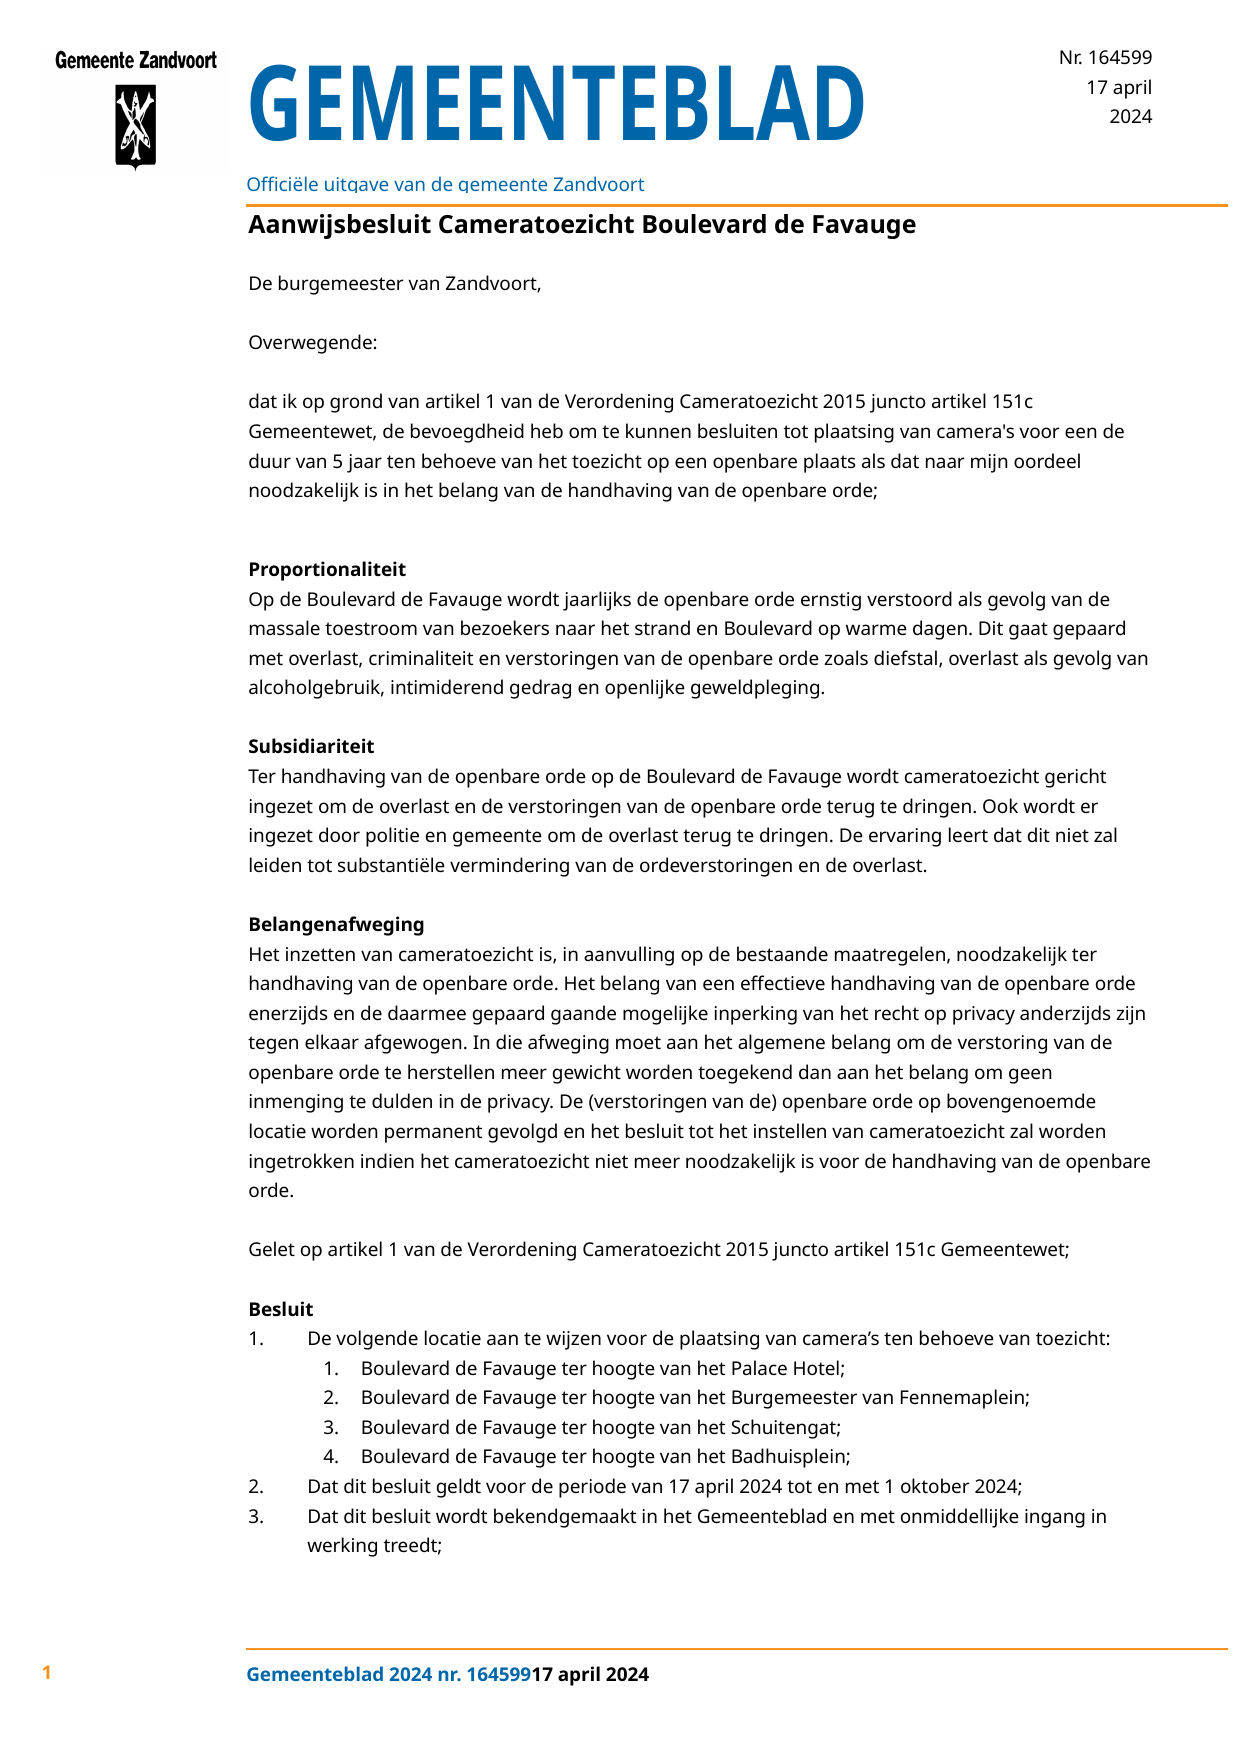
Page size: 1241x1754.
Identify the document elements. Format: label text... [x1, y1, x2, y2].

list Boulevard de Favauge ter hoogte van het Burgemeester van Fennemaplein; [323, 1384, 1152, 1410]
text Besluit [248, 1296, 1152, 1322]
picture [41, 47, 231, 172]
list De volgende locatie aan te wijzen voor de plaatsing van camera’s ten behoeve van toezicht: [248, 1325, 1152, 1351]
text Proportionaliteit [248, 556, 1152, 582]
list Boulevard de Favauge ter hoogte van het Schuitengat; [323, 1414, 1152, 1440]
list Dat dit besluit wordt bekendgemaakt in het Gemeenteblad en met onmiddellijke ingang in werking treedt; [248, 1503, 1152, 1558]
list Boulevard de Favauge ter hoogte van het Badhuisplein; [323, 1444, 1152, 1469]
text Subsidiariteit [248, 734, 1152, 759]
list Boulevard de Favauge ter hoogte van het Palace Hotel; [323, 1355, 1152, 1381]
text dat ik op grond van artikel 1 van de Verordening Cameratoezicht 2015 juncto artikel 151c Gemeentewet, de bevoegdheid heb om te kunnen besluiten tot plaatsing van camera's voor een de duur van 5 jaar ten behoeve van het toezicht op een openbare plaats als dat naar mijn oordeel noodzakelijk is in het belang van de handhaving van de openbare orde; [248, 389, 1152, 503]
text Op de Boulevard de Favauge wordt jaarlijks de openbare orde ernstig verstoord als gevolg van de massale toestroom van bezoekers naar het strand en Boulevard op warme dagen. Dit gaat gepaard met overlast, criminaliteit en verstoringen van de openbare orde zoals diefstal, overlast als gevolg van alcoholgebruik, intimiderend gedrag en openlijke geweldpleging. [248, 586, 1152, 700]
text Aanwijsbesluit Cameratoezicht Boulevard de Favauge [248, 207, 1152, 241]
text Gelet op artikel 1 van de Verordening Cameratoezicht 2015 juncto artikel 151c Gemeentewet; [248, 1237, 1152, 1262]
text Ter handhaving van de openbare orde op de Boulevard de Favauge wordt cameratoezicht gericht ingezet om de overlast en de verstoringen van de openbare orde terug te dringen. Ook wordt er ingezet door politie en gemeente om de overlast terug te dringen. De ervaring leert dat dit niet zal leiden tot substantiële vermindering van de ordeverstoringen en de overlast. [248, 763, 1152, 878]
text Het inzetten van cameratoezicht is, in aanvulling op de bestaande maatregelen, noodzakelijk ter handhaving van de openbare orde. Het belang van een effectieve handhaving van de openbare orde enerzijds en de daarmee gepaard gaande mogelijke inperking van het recht op privacy anderzijds zijn tegen elkaar afgewogen. In die afweging moet aan het algemene belang om de verstoring van de openbare orde te herstellen meer gewicht worden toegekend dan aan het belang om geen inmenging te dulden in de privacy. De (verstoringen van de) openbare orde op bovengenoemde locatie worden permanent gevolgd en het besluit tot het instellen van cameratoezicht zal worden ingetrokken indien het cameratoezicht niet meer noodzakelijk is voor de handhaving van de openbare orde. [248, 941, 1152, 1203]
text Overwegende: [248, 329, 1152, 355]
text Belangenafweging [248, 911, 1152, 937]
text De burgemeester van Zandvoort, [248, 270, 1152, 296]
list Dat dit besluit geldt voor de periode van 17 april 2024 tot en met 1 oktober 2024; [248, 1473, 1152, 1499]
